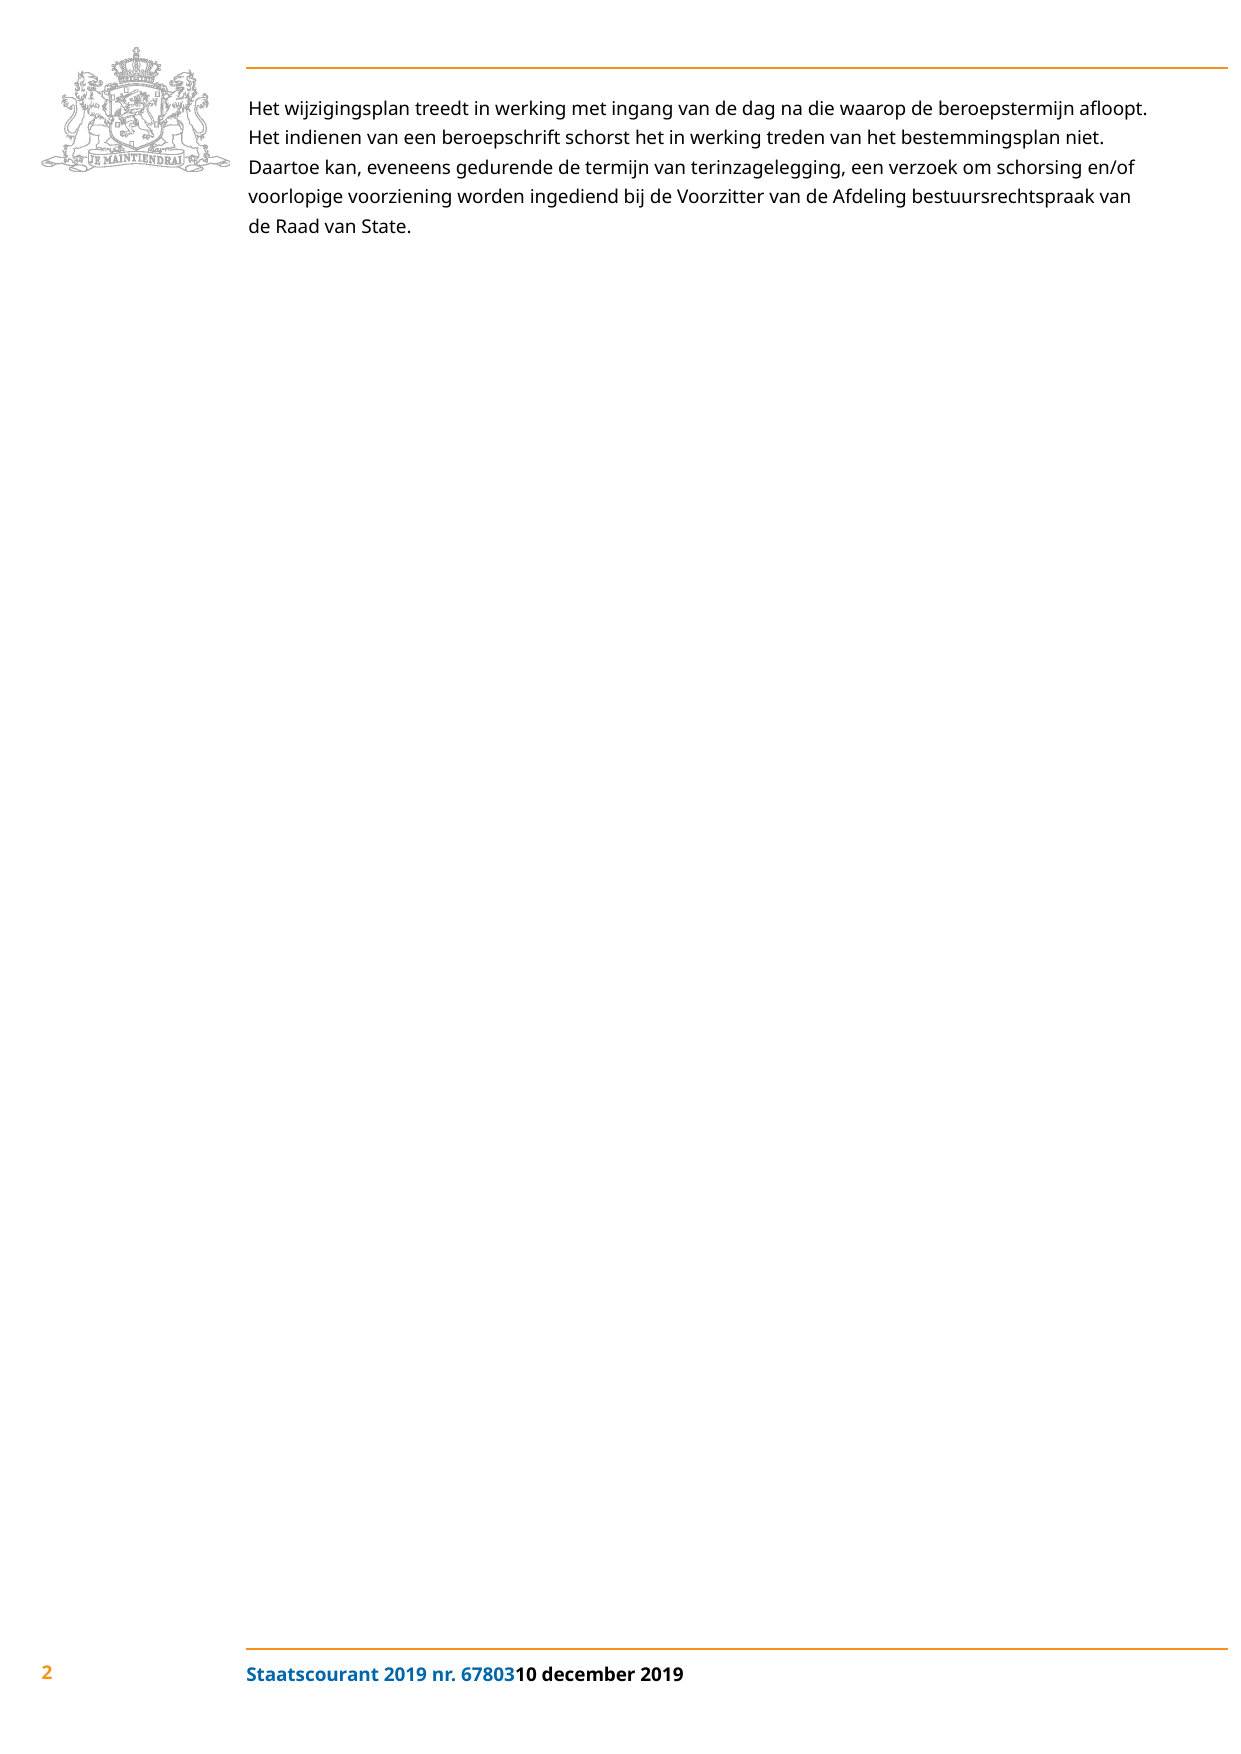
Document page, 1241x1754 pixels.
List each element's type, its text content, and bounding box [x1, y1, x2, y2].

picture [41, 47, 231, 172]
text Het wijzigingsplan treedt in werking met ingang van de dag na die waarop de beroepstermijn afloopt. Het indienen van een beroepschrift schorst het in werking treden van het bestemmingsplan niet. Daartoe kan, eveneens gedurende de termijn van terinzagelegging, een verzoek om schorsing en/of voorlopige voorziening worden ingediend bij de Voorzitter van de Afdeling bestuursrechtspraak van de Raad van State. [248, 95, 1152, 239]
